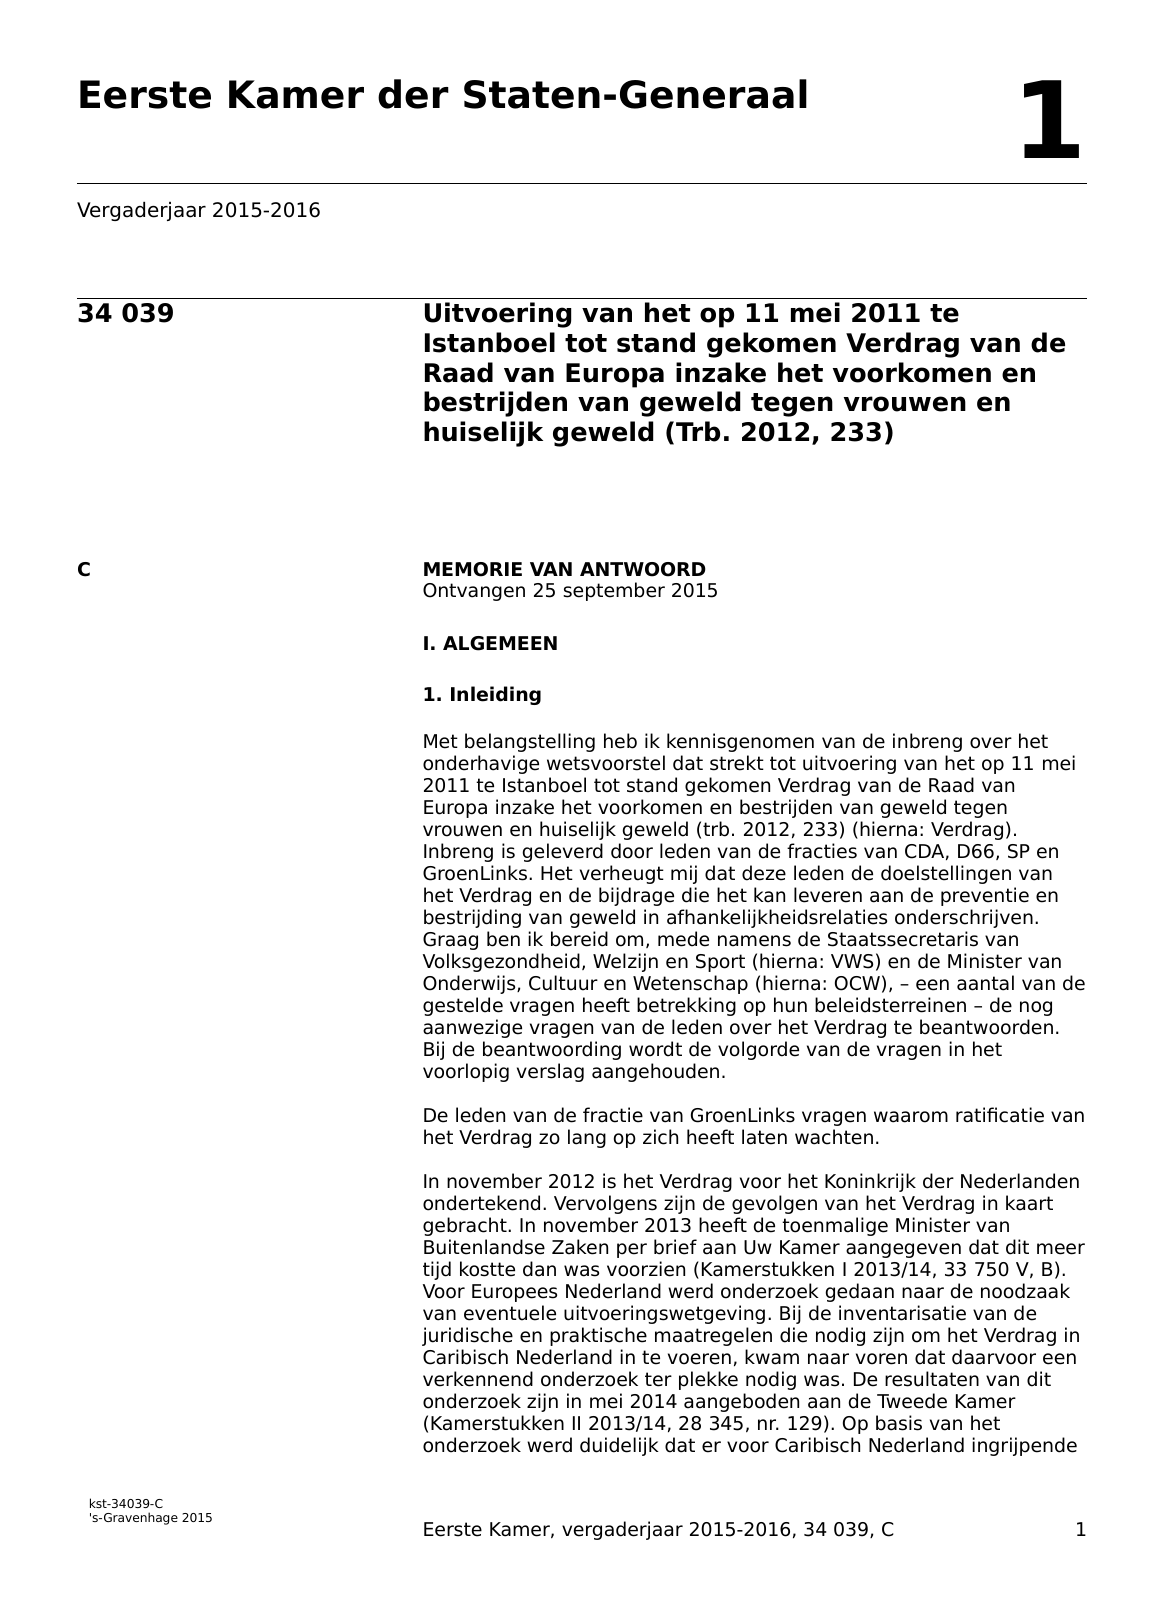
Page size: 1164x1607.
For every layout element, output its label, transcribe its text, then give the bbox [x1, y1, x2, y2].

text In november 2012 is het Verdrag voor het Koninkrijk der Nederlanden ondertekend. Vervolgens zijn de gevolgen van het Verdrag in kaart gebracht. In november 2013 heeft de toenmalige Minister van Buitenlandse Zaken per brief aan Uw Kamer aangegeven dat dit meer tijd kostte dan was voorzien (Kamerstukken I 2013/14, 33 750 V, B). Voor Europees Nederland werd onderzoek gedaan naar de noodzaak van eventuele uitvoeringswetgeving. Bij de inventarisatie van de juridische en praktische maatregelen die nodig zijn om het Verdrag in Caribisch Nederland in te voeren, kwam naar voren dat daarvoor een verkennend onderzoek ter plekke nodig was. De resultaten van dit onderzoek zijn in mei 2014 aangeboden aan de Tweede Kamer (Kamerstukken II 2013/14, 28 345, nr. 129). Op basis van het onderzoek werd duidelijk dat er voor Caribisch Nederland ingrijpende [422, 1171, 1087, 1457]
table_header 1 [886, 59, 1087, 183]
subtitle C MEMORIE VAN ANTWOORD [77, 558, 1087, 580]
subtitle 34 039 Uitvoering van het op 11 mei 2011 te Istanboel tot stand gekomen Verdrag van de Raad van Europa inzake het voorkomen en bestrijden van geweld tegen vrouwen en huiselijk geweld (Trb. 2012, 233) [77, 299, 1087, 447]
table_header Eerste Kamer der Staten-Generaal [77, 59, 886, 183]
subtitle 1. Inleiding [422, 684, 1087, 706]
text 's-Gravenhage 2015 [88, 1511, 323, 1525]
text kst-34039-C [88, 1497, 323, 1511]
text Ontvangen 25 september 2015 [422, 580, 1087, 602]
subtitle I. ALGEMEEN [422, 632, 1087, 654]
text Met belangstelling heb ik kennisgenomen van de inbreng over het onderhavige wetsvoorstel dat strekt tot uitvoering van het op 11 mei 2011 te Istanboel tot stand gekomen Verdrag van de Raad van Europa inzake het voorkomen en bestrijden van geweld tegen vrouwen en huiselijk geweld (trb. 2012, 233) (hierna: Verdrag). Inbreng is geleverd door leden van de fracties van CDA, D66, SP en GroenLinks. Het verheugt mij dat deze leden de doelstellingen van het Verdrag en de bijdrage die het kan leveren aan de preventie en bestrijding van geweld in afhankelijkheidsrelaties onderschrijven. Graag ben ik bereid om, mede namens de Staatssecretaris van Volksgezondheid, Welzijn en Sport (hierna: VWS) en de Minister van Onderwijs, Cultuur en Wetenschap (hierna: OCW), – een aantal van de gestelde vragen heeft betrekking op hun beleidsterreinen – de nog aanwezige vragen van de leden over het Verdrag te beantwoorden. Bij de beantwoording wordt de volgorde van de vragen in het voorlopig verslag aangehouden. [422, 731, 1087, 1083]
table_cell Vergaderjaar 2015-2016 [77, 184, 1087, 298]
text De leden van de fractie van GroenLinks vragen waarom ratificatie van het Verdrag zo lang op zich heeft laten wachten. [422, 1105, 1087, 1149]
